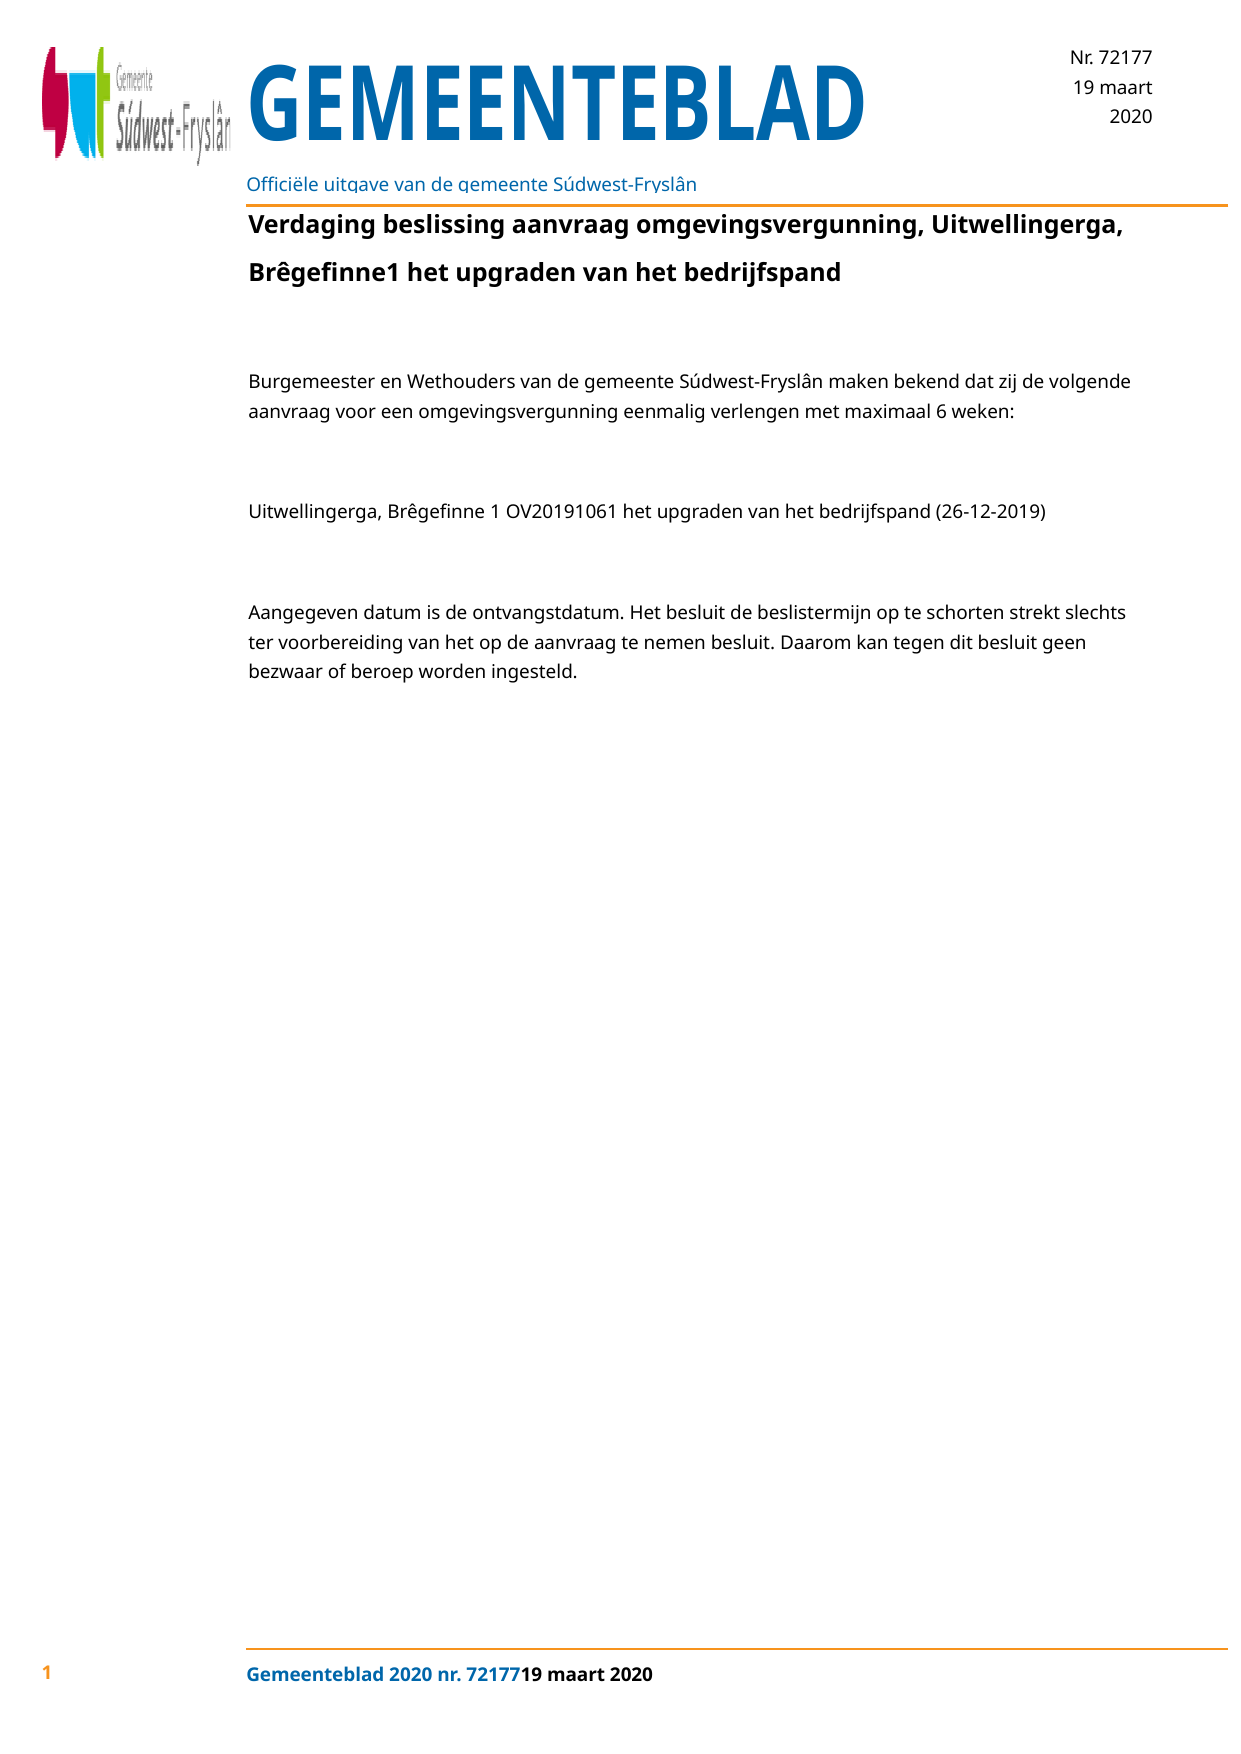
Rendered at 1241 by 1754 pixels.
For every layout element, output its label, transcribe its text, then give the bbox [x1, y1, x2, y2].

text Aangegeven datum is de ontvangstdatum. Het besluit de beslistermijn op te schorten strekt slechts ter voorbereiding van het op de aanvraag te nemen besluit. Daarom kan tegen dit besluit geen bezwaar of beroep worden ingesteld. [248, 599, 1152, 684]
text Verdaging beslissing aanvraag omgevingsvergunning, Uitwellingerga, Brêgefinne1 het upgraden van het bedrijfspand [248, 207, 1152, 288]
picture [41, 47, 231, 172]
text Uitwellingerga, Brêgefinne 1 OV20191061 het upgraden van het bedrijfspand (26-12-2019) [248, 499, 1152, 524]
text Burgemeester en Wethouders van de gemeente Súdwest-Fryslân maken bekend dat zij de volgende aanvraag voor een omgevingsvergunning eenmalig verlengen met maximaal 6 weken: [248, 368, 1152, 424]
